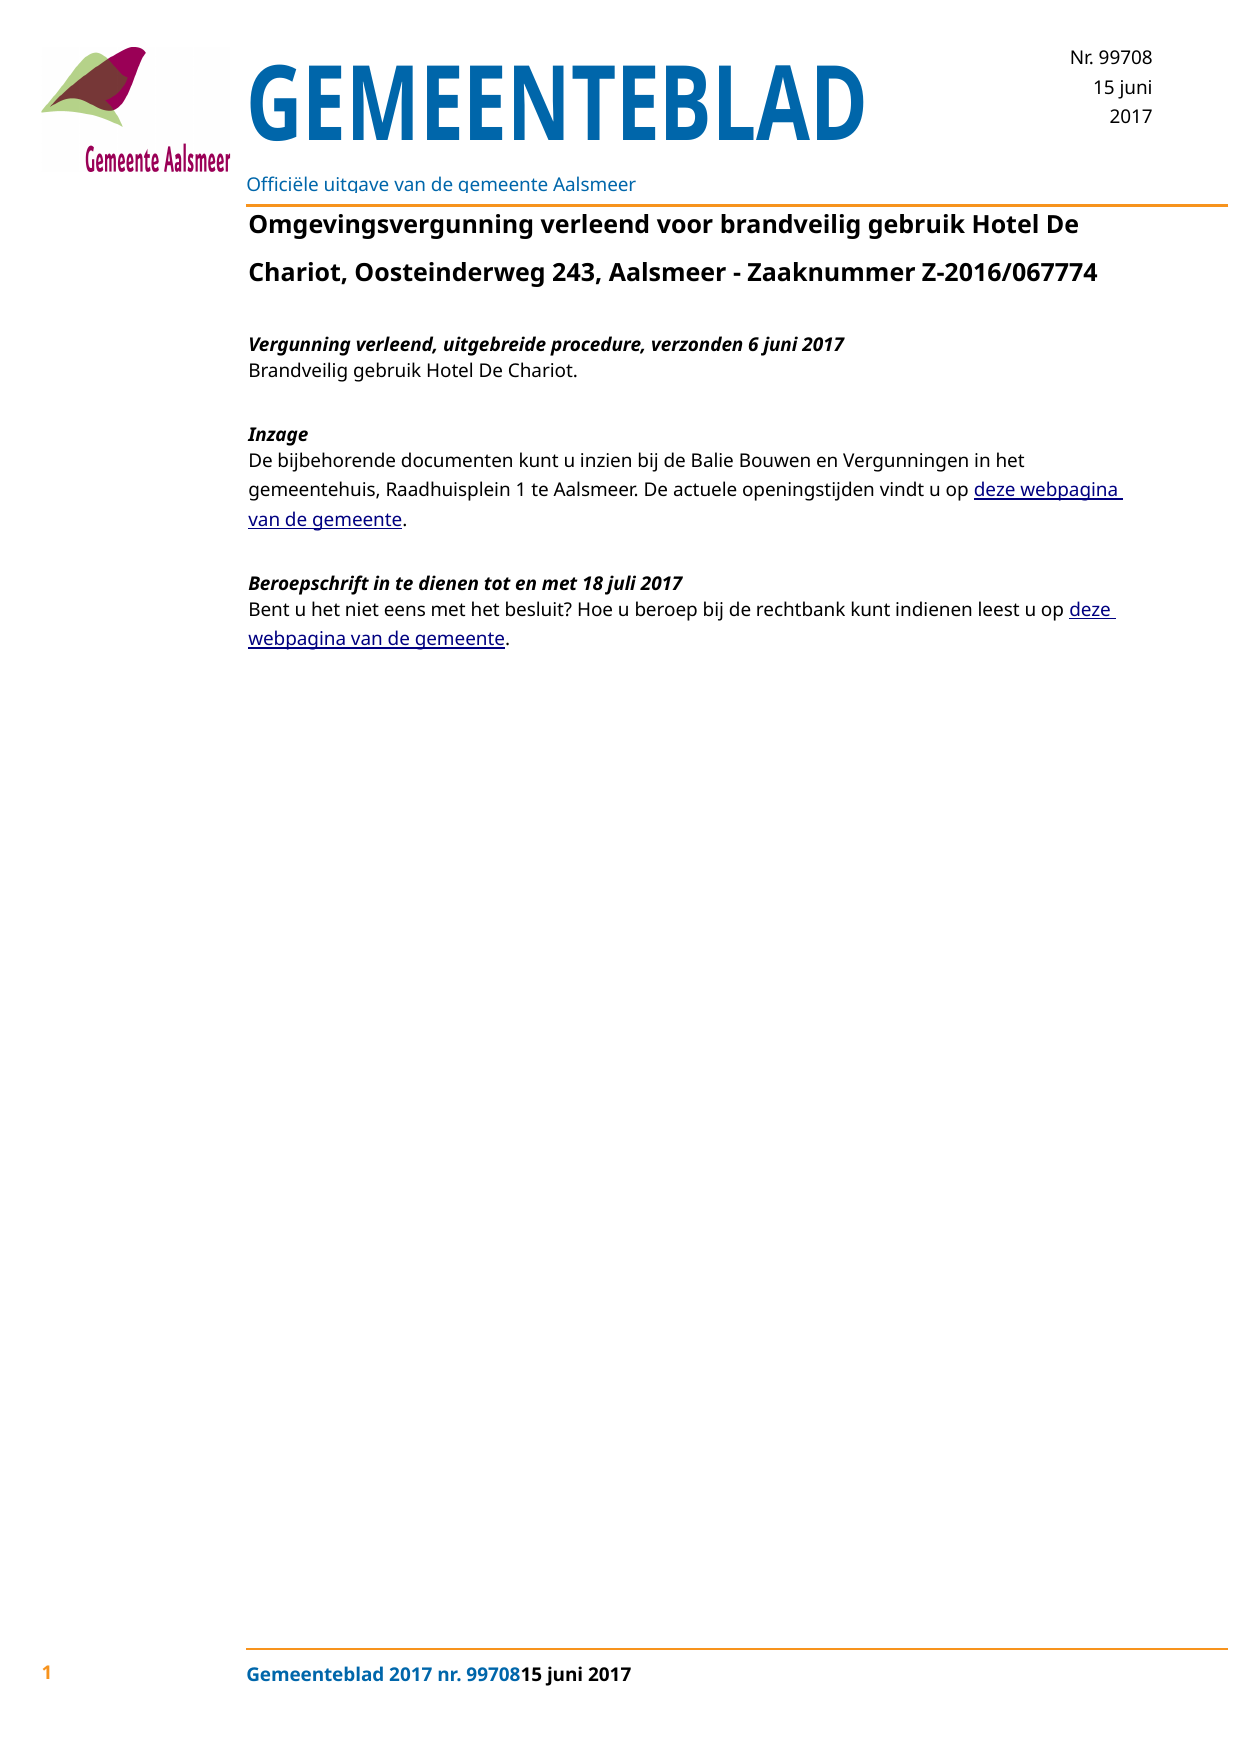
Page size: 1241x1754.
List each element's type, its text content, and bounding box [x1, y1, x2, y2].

text Inzage [248, 421, 1152, 447]
text Vergunning verleend, uitgebreide procedure, verzonden 6 juni 2017 [248, 331, 1152, 357]
text Brandveilig gebruik Hotel De Chariot. [248, 357, 1152, 383]
text Bent u het niet eens met het besluit? Hoe u beroep bij de rechtbank kunt indienen leest u op deze webpagina van de gemeente. [248, 596, 1152, 651]
text Beroepschrift in te dienen tot en met 18 juli 2017 [248, 570, 1152, 596]
picture [41, 47, 231, 172]
text De bijbehorende documenten kunt u inzien bij de Balie Bouwen en Vergunningen in het gemeentehuis, Raadhuisplein 1 te Aalsmeer. De actuele openingstijden vindt u op deze webpagina van de gemeente. [248, 447, 1152, 532]
text Omgevingsvergunning verleend voor brandveilig gebruik Hotel De Chariot, Oosteinderweg 243, Aalsmeer - Zaaknummer Z-2016/067774 [248, 207, 1152, 288]
